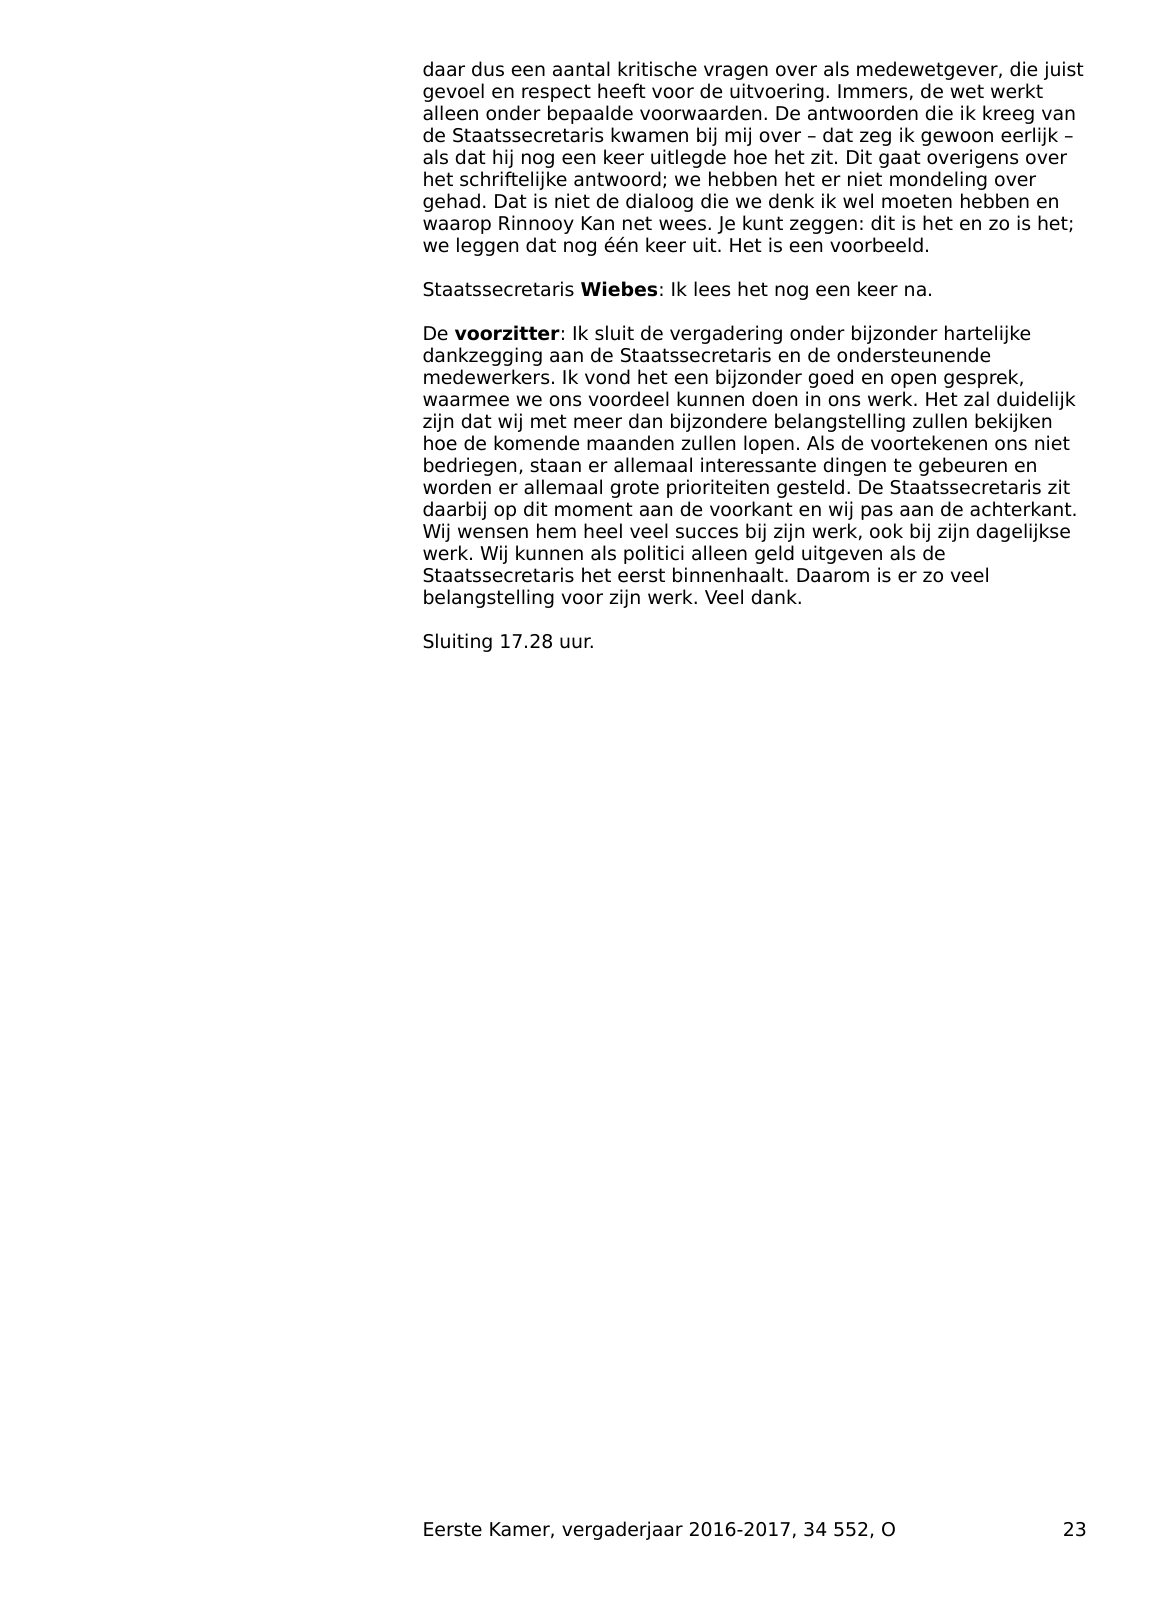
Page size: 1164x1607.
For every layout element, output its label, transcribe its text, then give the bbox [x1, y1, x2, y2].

text daar dus een aantal kritische vragen over als medewetgever, die juist gevoel en respect heeft voor de uitvoering. Immers, de wet werkt alleen onder bepaalde voorwaarden. De antwoorden die ik kreeg van de Staatssecretaris kwamen bij mij over – dat zeg ik gewoon eerlijk – als dat hij nog een keer uitlegde hoe het zit. Dit gaat overigens over het schriftelijke antwoord; we hebben het er niet mondeling over gehad. Dat is niet de dialoog die we denk ik wel moeten hebben en waarop Rinnooy Kan net wees. Je kunt zeggen: dit is het en zo is het; we leggen dat nog één keer uit. Het is een voorbeeld. [422, 59, 1087, 257]
text Staatssecretaris Wiebes: Ik lees het nog een keer na. [422, 279, 1087, 301]
text Sluiting 17.28 uur. [422, 631, 1087, 653]
text De voorzitter: Ik sluit de vergadering onder bijzonder hartelijke dankzegging aan de Staatssecretaris en de ondersteunende medewerkers. Ik vond het een bijzonder goed en open gesprek, waarmee we ons voordeel kunnen doen in ons werk. Het zal duidelijk zijn dat wij met meer dan bijzondere belangstelling zullen bekijken hoe de komende maanden zullen lopen. Als de voortekenen ons niet bedriegen, staan er allemaal interessante dingen te gebeuren en worden er allemaal grote prioriteiten gesteld. De Staatssecretaris zit daarbij op dit moment aan de voorkant en wij pas aan de achterkant. Wij wensen hem heel veel succes bij zijn werk, ook bij zijn dagelijkse werk. Wij kunnen als politici alleen geld uitgeven als de Staatssecretaris het eerst binnenhaalt. Daarom is er zo veel belangstelling voor zijn werk. Veel dank. [422, 323, 1087, 609]
